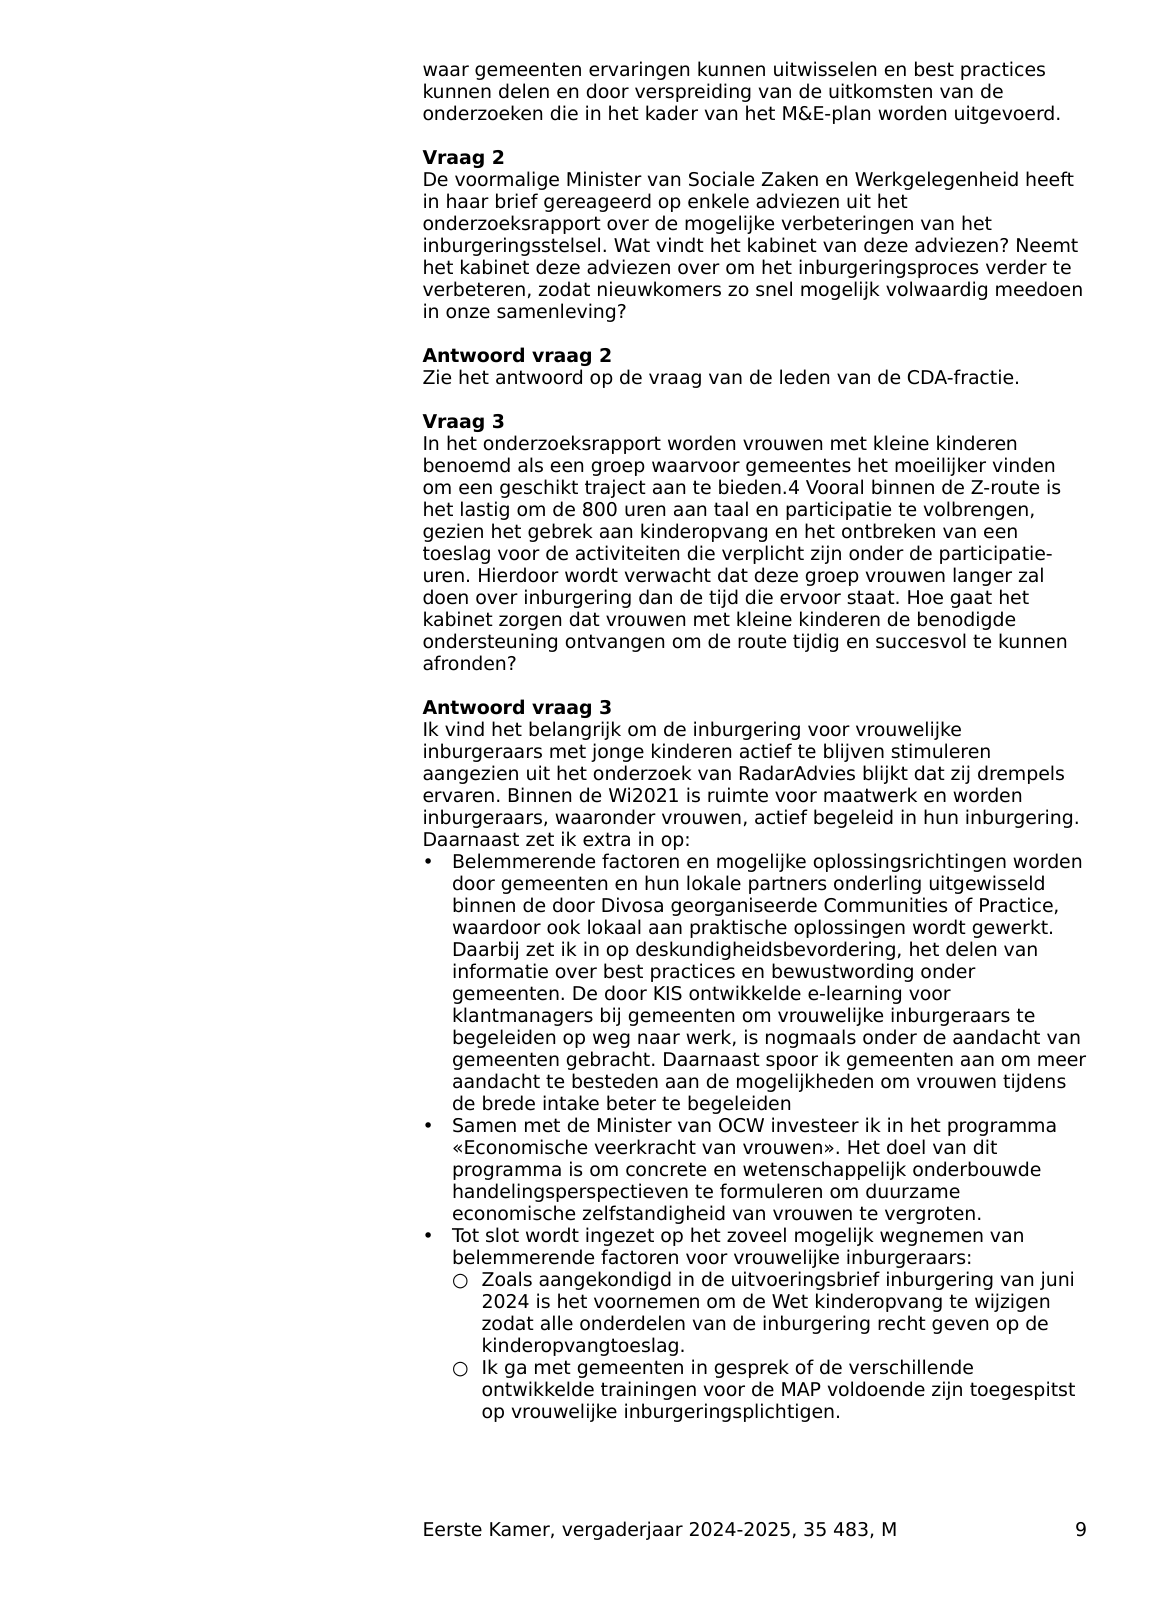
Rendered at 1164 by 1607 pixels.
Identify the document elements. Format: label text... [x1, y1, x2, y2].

text ○ Zoals aangekondigd in de uitvoeringsbrief inburgering van juni 2024 is het voornemen om de Wet kinderopvang te wijzigen zodat alle onderdelen van de inburgering recht geven op de kinderopvangtoeslag. [452, 1269, 1087, 1357]
text Antwoord vraag 3 [422, 697, 1087, 719]
text • Belemmerende factoren en mogelijke oplossingsrichtingen worden door gemeenten en hun lokale partners onderling uitgewisseld binnen de door Divosa georganiseerde Communities of Practice, waardoor ook lokaal aan praktische oplossingen wordt gewerkt. Daarbij zet ik in op deskundigheidsbevordering, het delen van informatie over best practices en bewustwording onder gemeenten. De door KIS ontwikkelde e-learning voor klantmanagers bij gemeenten om vrouwelijke inburgeraars te begeleiden op weg naar werk, is nogmaals onder de aandacht van gemeenten gebracht. Daarnaast spoor ik gemeenten aan om meer aandacht te besteden aan de mogelijkheden om vrouwen tijdens de brede intake beter te begeleiden [422, 851, 1087, 1115]
text waar gemeenten ervaringen kunnen uitwisselen en best practices kunnen delen en door verspreiding van de uitkomsten van de onderzoeken die in het kader van het M&E-plan worden uitgevoerd. [422, 59, 1087, 125]
text Ik vind het belangrijk om de inburgering voor vrouwelijke inburgeraars met jonge kinderen actief te blijven stimuleren aangezien uit het onderzoek van RadarAdvies blijkt dat zij drempels ervaren. Binnen de Wi2021 is ruimte voor maatwerk en worden inburgeraars, waaronder vrouwen, actief begeleid in hun inburgering. Daarnaast zet ik extra in op: [422, 719, 1087, 851]
text Vraag 3 [422, 411, 1087, 433]
text • Samen met de Minister van OCW investeer ik in het programma «Economische veerkracht van vrouwen». Het doel van dit programma is om concrete en wetenschappelijk onderbouwde handelingsperspectieven te formuleren om duurzame economische zelfstandigheid van vrouwen te vergroten. [422, 1115, 1087, 1225]
text Antwoord vraag 2 [422, 345, 1087, 367]
text ○ Ik ga met gemeenten in gesprek of de verschillende ontwikkelde trainingen voor de MAP voldoende zijn toegespitst op vrouwelijke inburgeringsplichtigen. [452, 1357, 1087, 1423]
text In het onderzoeksrapport worden vrouwen met kleine kinderen benoemd als een groep waarvoor gemeentes het moeilijker vinden om een geschikt traject aan te bieden.4 Vooral binnen de Z-route is het lastig om de 800 uren aan taal en participatie te volbrengen, gezien het gebrek aan kinderopvang en het ontbreken van een toeslag voor de activiteiten die verplicht zijn onder de participatie-uren. Hierdoor wordt verwacht dat deze groep vrouwen langer zal doen over inburgering dan de tijd die ervoor staat. Hoe gaat het kabinet zorgen dat vrouwen met kleine kinderen de benodigde ondersteuning ontvangen om de route tijdig en succesvol te kunnen afronden? [422, 433, 1087, 675]
text De voormalige Minister van Sociale Zaken en Werkgelegenheid heeft in haar brief gereageerd op enkele adviezen uit het onderzoeksrapport over de mogelijke verbeteringen van het inburgeringsstelsel. Wat vindt het kabinet van deze adviezen? Neemt het kabinet deze adviezen over om het inburgeringsproces verder te verbeteren, zodat nieuwkomers zo snel mogelijk volwaardig meedoen in onze samenleving? [422, 169, 1087, 323]
text • Tot slot wordt ingezet op het zoveel mogelijk wegnemen van belemmerende factoren voor vrouwelijke inburgeraars: [422, 1225, 1087, 1269]
text Zie het antwoord op de vraag van de leden van de CDA-fractie. [422, 367, 1087, 389]
text Vraag 2 [422, 147, 1087, 169]
